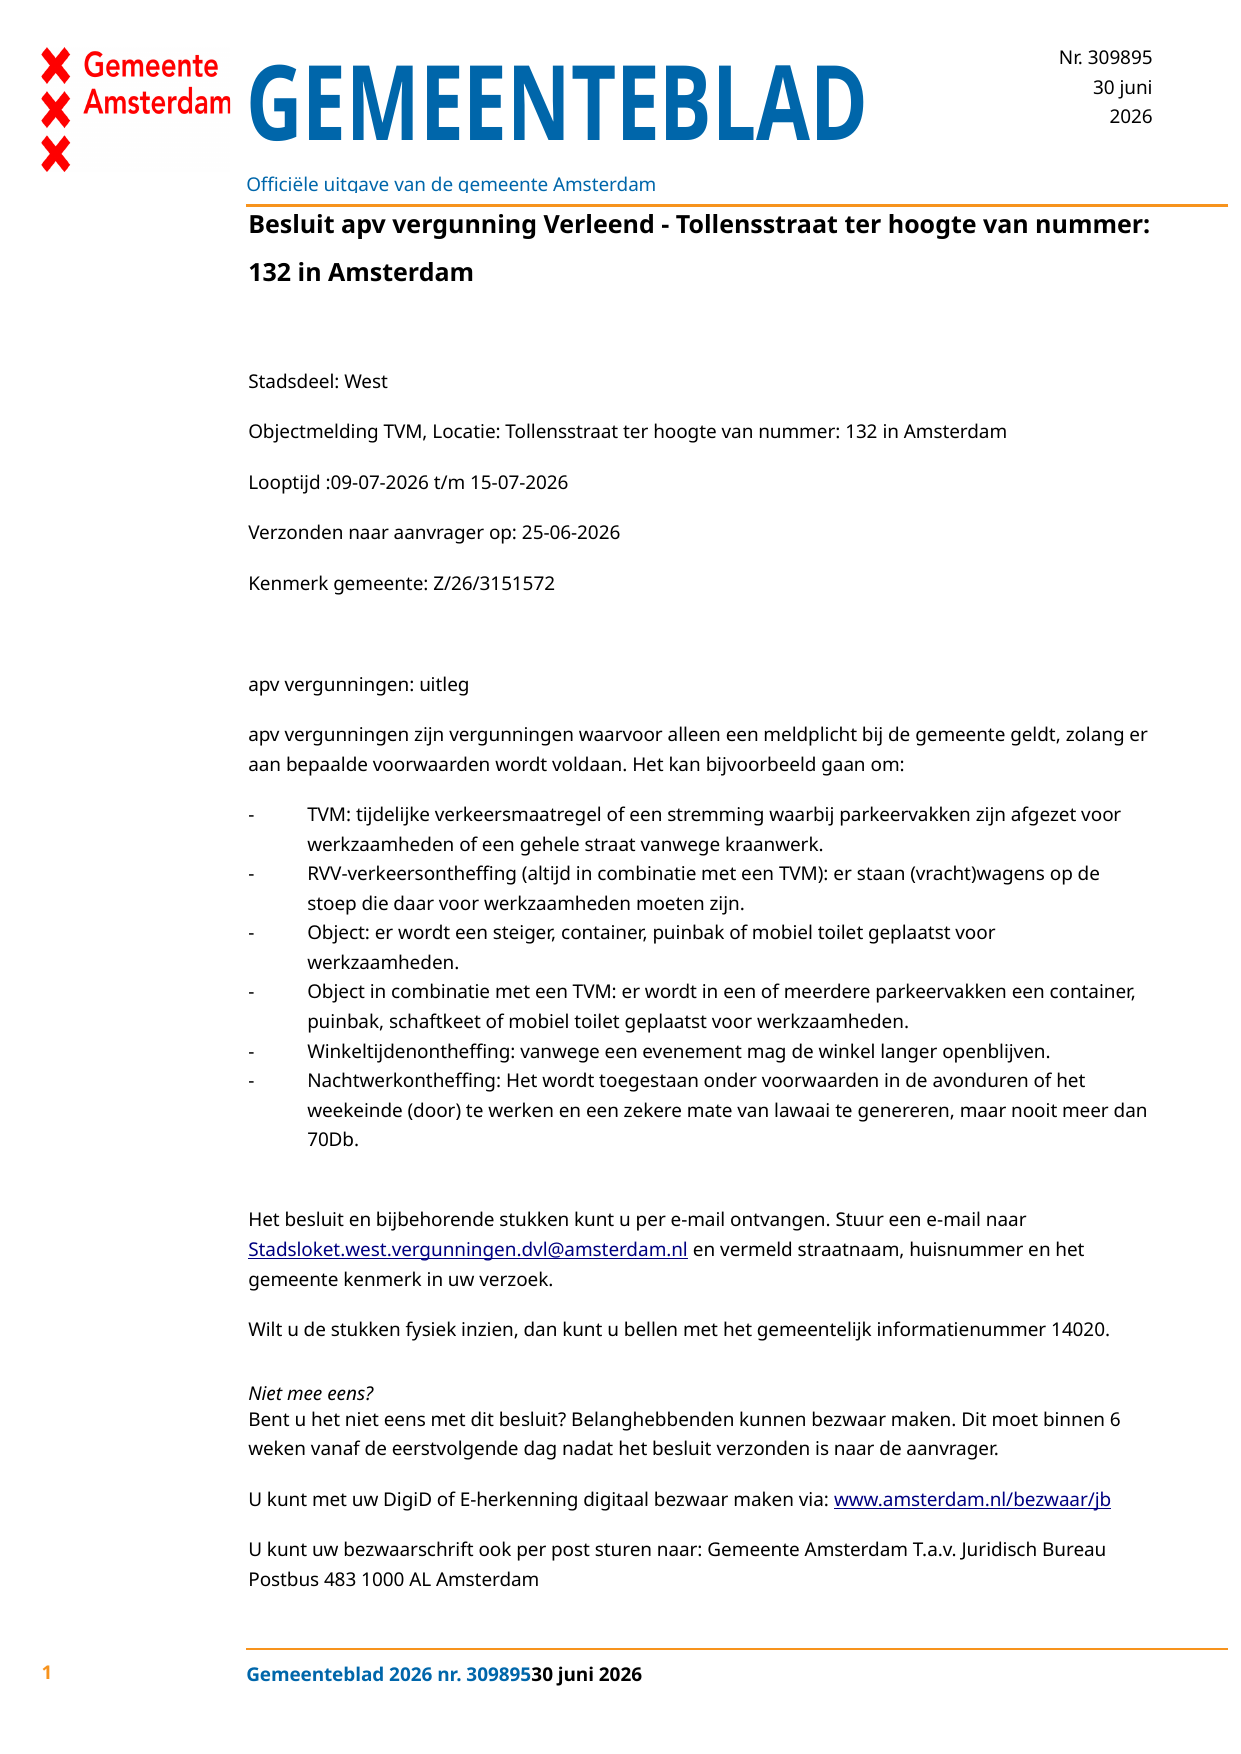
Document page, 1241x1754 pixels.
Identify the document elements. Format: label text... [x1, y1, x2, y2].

text Objectmelding TVM, Locatie: Tollensstraat ter hoogte van nummer: 132 in Amsterdam [248, 419, 1152, 444]
text Het besluit en bijbehorende stukken kunt u per e-mail ontvangen. Stuur een e-mail naar Stadsloket.west.vergunningen.dvl@amsterdam.nl en vermeld straatnaam, huisnummer en het gemeente kenmerk in uw verzoek. [248, 1207, 1152, 1292]
text U kunt met uw DigiD of E-herkenning digitaal bezwaar maken via: www.amsterdam.nl/bezwaar/jb [248, 1486, 1152, 1512]
list RVV-verkeersontheffing (altijd in combinatie met een TVM): er staan (vracht)wagens op de stoep die daar voor werkzaamheden moeten zijn. [248, 860, 1152, 916]
text Wilt u de stukken fysiek inzien, dan kunt u bellen met het gemeentelijk informatienummer 14020. [248, 1316, 1152, 1342]
text Looptijd :09-07-2026 t/m 15-07-2026 [248, 469, 1152, 495]
list TVM: tijdelijke verkeersmaatregel of een stremming waarbij parkeervakken zijn afgezet voor werkzaamheden of een gehele straat vanwege kraanwerk. [248, 801, 1152, 857]
list Nachtwerkontheffing: Het wordt toegestaan onder voorwaarden in de avonduren of het weekeinde (door) te werken en een zekere mate van lawaai te genereren, maar nooit meer dan 70Db. [248, 1067, 1152, 1152]
list Winkeltijdenontheffing: vanwege een evenement mag de winkel langer openblijven. [248, 1038, 1152, 1064]
text Niet mee eens? [248, 1380, 1152, 1406]
text U kunt uw bezwaarschrift ook per post sturen naar: Gemeente Amsterdam T.a.v. Juridisch Bureau Postbus 483 1000 AL Amsterdam [248, 1536, 1152, 1592]
text Besluit apv vergunning Verleend - Tollensstraat ter hoogte van nummer: 132 in Amsterdam [248, 207, 1152, 288]
text Stadsdeel: West [248, 368, 1152, 394]
text Verzonden naar aanvrager op: 25-06-2026 [248, 519, 1152, 545]
picture [41, 47, 231, 172]
list Object: er wordt een steiger, container, puinbak of mobiel toilet geplaatst voor werkzaamheden. [248, 919, 1152, 975]
text apv vergunningen zijn vergunningen waarvoor alleen een meldplicht bij de gemeente geldt, zolang er aan bepaalde voorwaarden wordt voldaan. Het kan bijvoorbeeld gaan om: [248, 721, 1152, 777]
list Object in combinatie met een TVM: er wordt in een of meerdere parkeervakken een container, puinbak, schaftkeet of mobiel toilet geplaatst voor werkzaamheden. [248, 979, 1152, 1034]
text apv vergunningen: uitleg [248, 671, 1152, 697]
text Bent u het niet eens met dit besluit? Belanghebbenden kunnen bezwaar maken. Dit moet binnen 6 weken vanaf de eerstvolgende dag nadat het besluit verzonden is naar de aanvrager. [248, 1406, 1152, 1461]
text Kenmerk gemeente: Z/26/3151572 [248, 570, 1152, 596]
